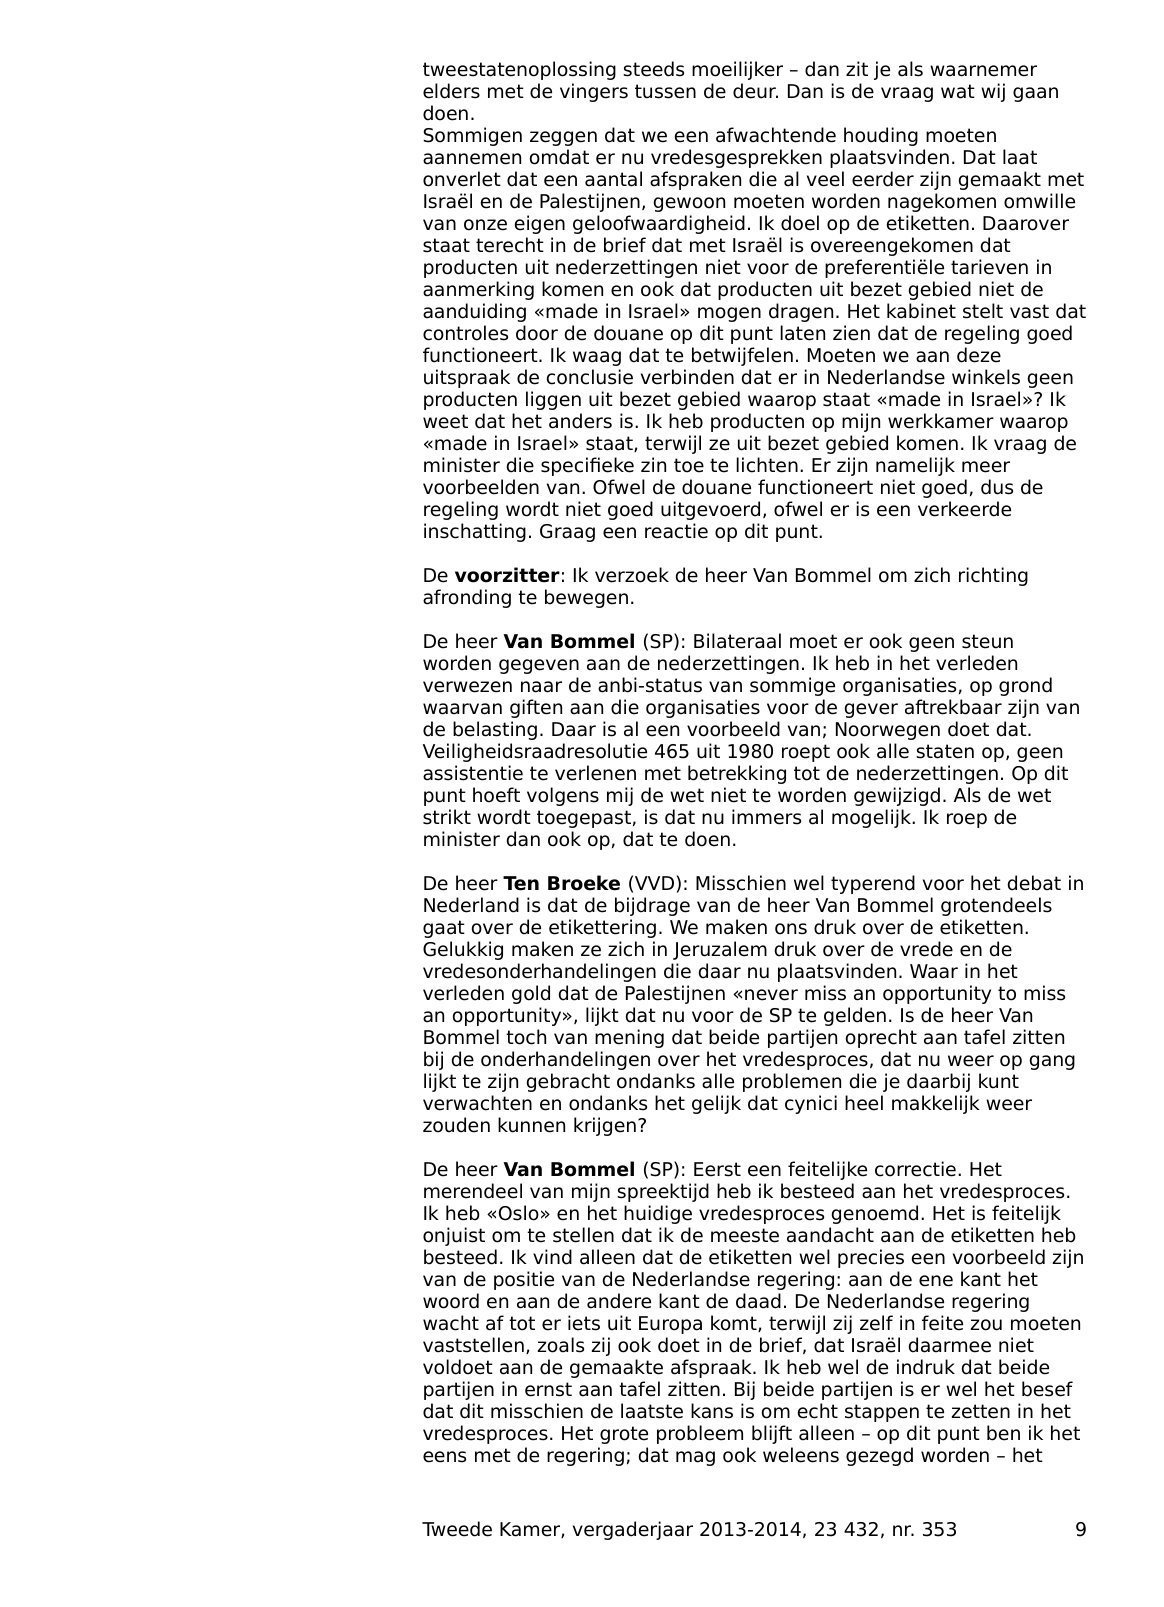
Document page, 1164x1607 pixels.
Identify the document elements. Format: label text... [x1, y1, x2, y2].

text Sommigen zeggen dat we een afwachtende houding moeten aannemen omdat er nu vredesgesprekken plaatsvinden. Dat laat onverlet dat een aantal afspraken die al veel eerder zijn gemaakt met Israël en de Palestijnen, gewoon moeten worden nagekomen omwille van onze eigen geloofwaardigheid. Ik doel op de etiketten. Daarover staat terecht in de brief dat met Israël is overeengekomen dat producten uit nederzettingen niet voor de preferentiële tarieven in aanmerking komen en ook dat producten uit bezet gebied niet de aanduiding «made in Israel» mogen dragen. Het kabinet stelt vast dat controles door de douane op dit punt laten zien dat de regeling goed functioneert. Ik waag dat te betwijfelen. Moeten we aan deze uitspraak de conclusie verbinden dat er in Nederlandse winkels geen producten liggen uit bezet gebied waarop staat «made in Israel»? Ik weet dat het anders is. Ik heb producten op mijn werkkamer waarop «made in Israel» staat, terwijl ze uit bezet gebied komen. Ik vraag de minister die specifieke zin toe te lichten. Er zijn namelijk meer voorbeelden van. Ofwel de douane functioneert niet goed, dus de regeling wordt niet goed uitgevoerd, ofwel er is een verkeerde inschatting. Graag een reactie op dit punt. [422, 125, 1087, 543]
text De heer Van Bommel (SP): Eerst een feitelijke correctie. Het merendeel van mijn spreektijd heb ik besteed aan het vredesproces. Ik heb «Oslo» en het huidige vredesproces genoemd. Het is feitelijk onjuist om te stellen dat ik de meeste aandacht aan de etiketten heb besteed. Ik vind alleen dat de etiketten wel precies een voorbeeld zijn van de positie van de Nederlandse regering: aan de ene kant het woord en aan de andere kant de daad. De Nederlandse regering wacht af tot er iets uit Europa komt, terwijl zij zelf in feite zou moeten vaststellen, zoals zij ook doet in de brief, dat Israël daarmee niet voldoet aan de gemaakte afspraak. Ik heb wel de indruk dat beide partijen in ernst aan tafel zitten. Bij beide partijen is er wel het besef dat dit misschien de laatste kans is om echt stappen te zetten in het vredesproces. Het grote probleem blijft alleen – op dit punt ben ik het eens met de regering; dat mag ook weleens gezegd worden – het [422, 1159, 1087, 1467]
text De heer Ten Broeke (VVD): Misschien wel typerend voor het debat in Nederland is dat de bijdrage van de heer Van Bommel grotendeels gaat over de etikettering. We maken ons druk over de etiketten. Gelukkig maken ze zich in Jeruzalem druk over de vrede en de vredesonderhandelingen die daar nu plaatsvinden. Waar in het verleden gold dat de Palestijnen «never miss an opportunity to miss an opportunity», lijkt dat nu voor de SP te gelden. Is de heer Van Bommel toch van mening dat beide partijen oprecht aan tafel zitten bij de onderhandelingen over het vredesproces, dat nu weer op gang lijkt te zijn gebracht ondanks alle problemen die je daarbij kunt verwachten en ondanks het gelijk dat cynici heel makkelijk weer zouden kunnen krijgen? [422, 873, 1087, 1137]
text De heer Van Bommel (SP): Bilateraal moet er ook geen steun worden gegeven aan de nederzettingen. Ik heb in het verleden verwezen naar de anbi-status van sommige organisaties, op grond waarvan giften aan die organisaties voor de gever aftrekbaar zijn van de belasting. Daar is al een voorbeeld van; Noorwegen doet dat. Veiligheidsraadresolutie 465 uit 1980 roept ook alle staten op, geen assistentie te verlenen met betrekking tot de nederzettingen. Op dit punt hoeft volgens mij de wet niet te worden gewijzigd. Als de wet strikt wordt toegepast, is dat nu immers al mogelijk. Ik roep de minister dan ook op, dat te doen. [422, 631, 1087, 851]
text tweestatenoplossing steeds moeilijker – dan zit je als waarnemer elders met de vingers tussen de deur. Dan is de vraag wat wij gaan doen. [422, 59, 1087, 125]
text De voorzitter: Ik verzoek de heer Van Bommel om zich richting afronding te bewegen. [422, 565, 1087, 609]
